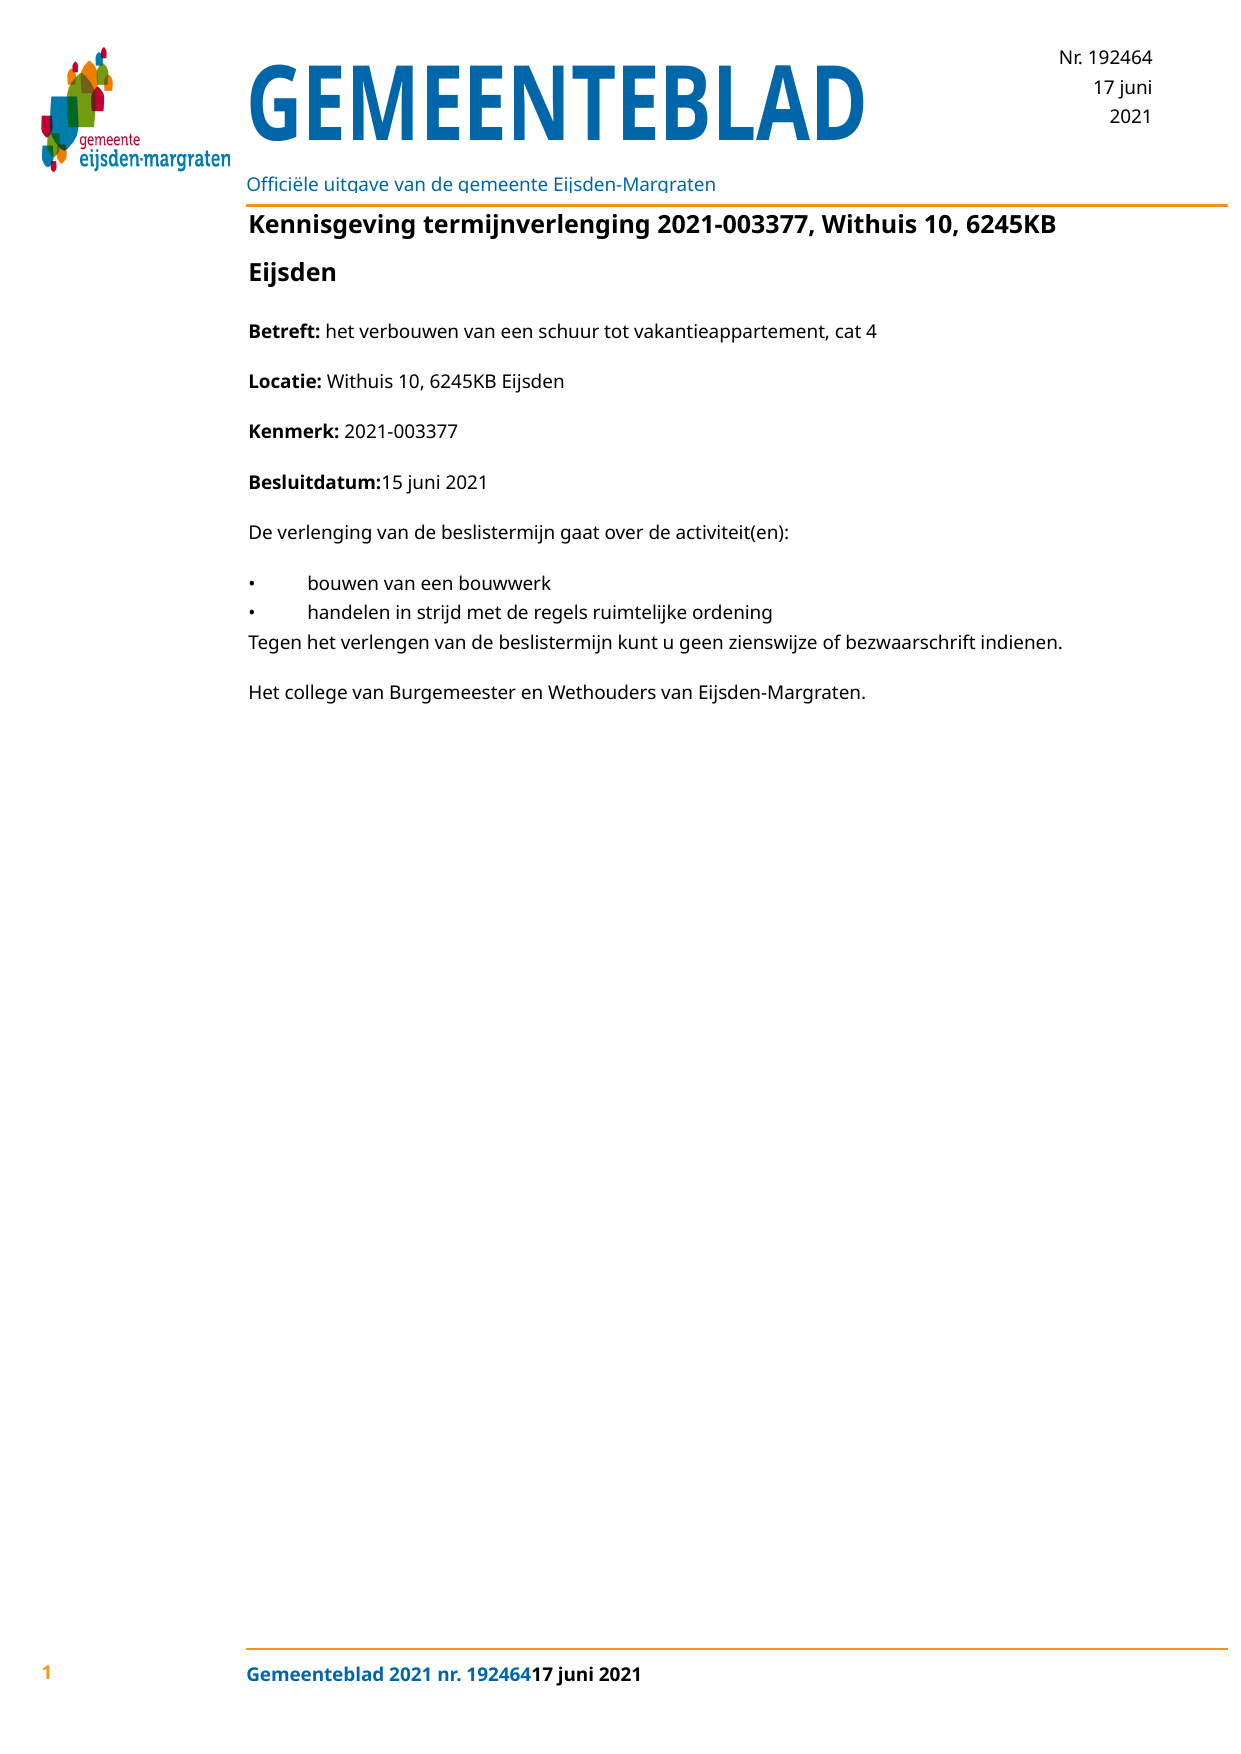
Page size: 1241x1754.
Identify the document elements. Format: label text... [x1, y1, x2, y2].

text Besluitdatum:15 juni 2021 [248, 469, 1152, 495]
text Tegen het verlengen van de beslistermijn kunt u geen zienswijze of bezwaarschrift indienen. [248, 629, 1152, 655]
text Kennisgeving termijnverlenging 2021-003377, Withuis 10, 6245KB Eijsden [248, 207, 1152, 288]
list handelen in strijd met de regels ruimtelijke ordening [248, 599, 1152, 625]
text Locatie: Withuis 10, 6245KB Eijsden [248, 368, 1152, 394]
text Het college van Burgemeester en Wethouders van Eijsden-Margraten. [248, 679, 1152, 705]
text Kenmerk: 2021-003377 [248, 419, 1152, 444]
picture [41, 47, 231, 172]
text De verlenging van de beslistermijn gaat over de activiteit(en): [248, 519, 1152, 545]
text Betreft: het verbouwen van een schuur tot vakantieappartement, cat 4 [248, 318, 1152, 344]
list bouwen van een bouwwerk [248, 570, 1152, 596]
